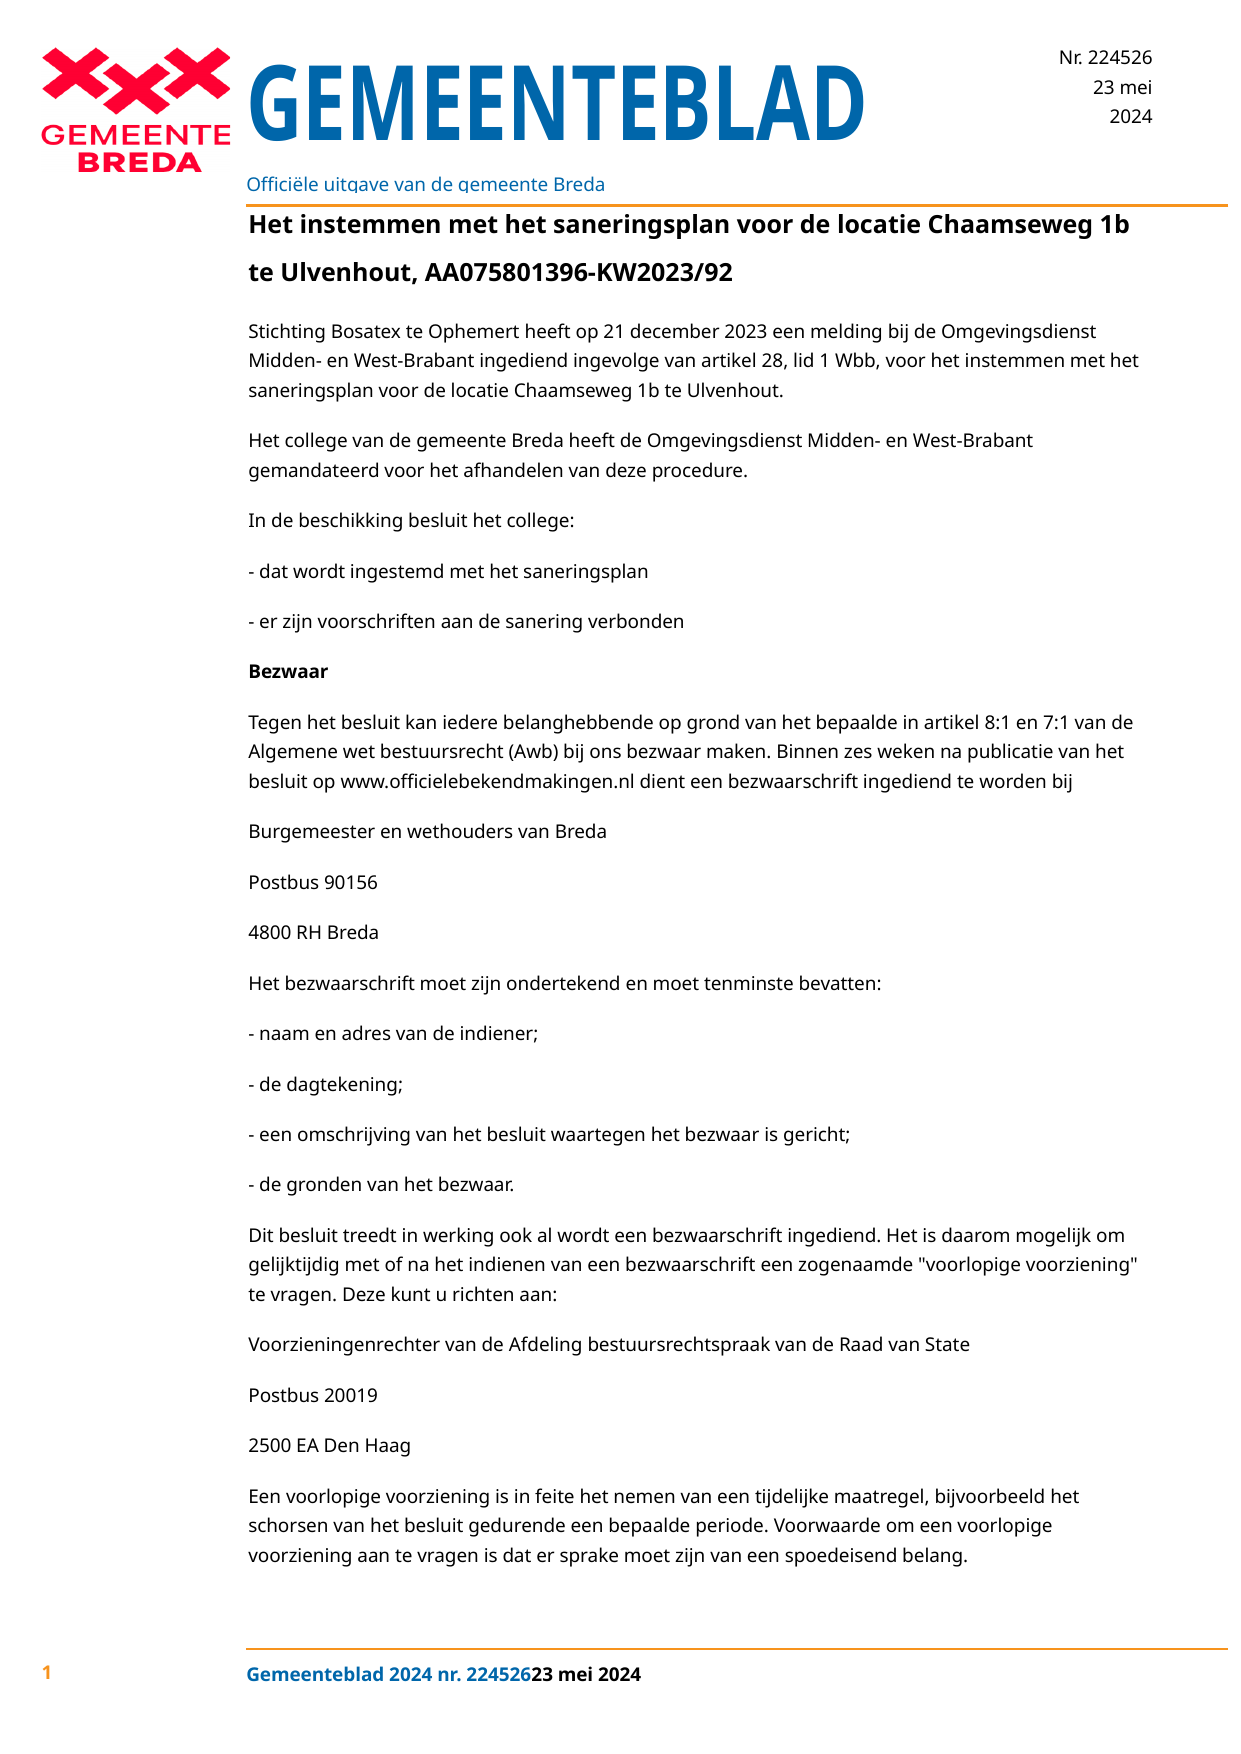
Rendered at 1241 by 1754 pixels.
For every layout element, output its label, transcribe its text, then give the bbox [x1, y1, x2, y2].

text Voorzieningenrechter van de Afdeling bestuursrechtspraak van de Raad van State [248, 1332, 1152, 1357]
text Het bezwaarschrift moet zijn ondertekend en moet tenminste bevatten: [248, 970, 1152, 996]
text Tegen het besluit kan iedere belanghebbende op grond van het bepaalde in artikel 8:1 en 7:1 van de Algemene wet bestuursrecht (Awb) bij ons bezwaar maken. Binnen zes weken na publicatie van het besluit op www.officielebekendmakingen.nl dient een bezwaarschrift ingediend te worden bij [248, 709, 1152, 794]
text - de dagtekening; [248, 1071, 1152, 1097]
text - de gronden van het bezwaar. [248, 1172, 1152, 1197]
text - een omschrijving van het besluit waartegen het bezwaar is gericht; [248, 1121, 1152, 1147]
text 2500 EA Den Haag [248, 1432, 1152, 1458]
text - er zijn voorschriften aan de sanering verbonden [248, 608, 1152, 634]
text In de beschikking besluit het college: [248, 507, 1152, 533]
text Stichting Bosatex te Ophemert heeft op 21 december 2023 een melding bij de Omgevingsdienst Midden- en West-Brabant ingediend ingevolge van artikel 28, lid 1 Wbb, voor het instemmen met het saneringsplan voor de locatie Chaamseweg 1b te Ulvenhout. [248, 318, 1152, 403]
picture [41, 47, 231, 172]
text Het instemmen met het saneringsplan voor de locatie Chaamseweg 1b te Ulvenhout, AA075801396-KW2023/92 [248, 207, 1152, 288]
text Postbus 20019 [248, 1382, 1152, 1408]
text - dat wordt ingestemd met het saneringsplan [248, 558, 1152, 584]
text Het college van de gemeente Breda heeft de Omgevingsdienst Midden- en West-Brabant gemandateerd voor het afhandelen van deze procedure. [248, 427, 1152, 483]
text - naam en adres van de indiener; [248, 1020, 1152, 1046]
text Postbus 90156 [248, 869, 1152, 895]
text Dit besluit treedt in werking ook al wordt een bezwaarschrift ingediend. Het is daarom mogelijk om gelijktijdig met of na het indienen van een bezwaarschrift een zogenaamde "voorlopige voorziening" te vragen. Deze kunt u richten aan: [248, 1222, 1152, 1307]
text Een voorlopige voorziening is in feite het nemen van een tijdelijke maatregel, bijvoorbeeld het schorsen van het besluit gedurende een bepaalde periode. Voorwaarde om een voorlopige voorziening aan te vragen is dat er sprake moet zijn van een spoedeisend belang. [248, 1483, 1152, 1568]
text 4800 RH Breda [248, 919, 1152, 945]
text Bezwaar [248, 659, 1152, 684]
text Burgemeester en wethouders van Breda [248, 819, 1152, 844]
